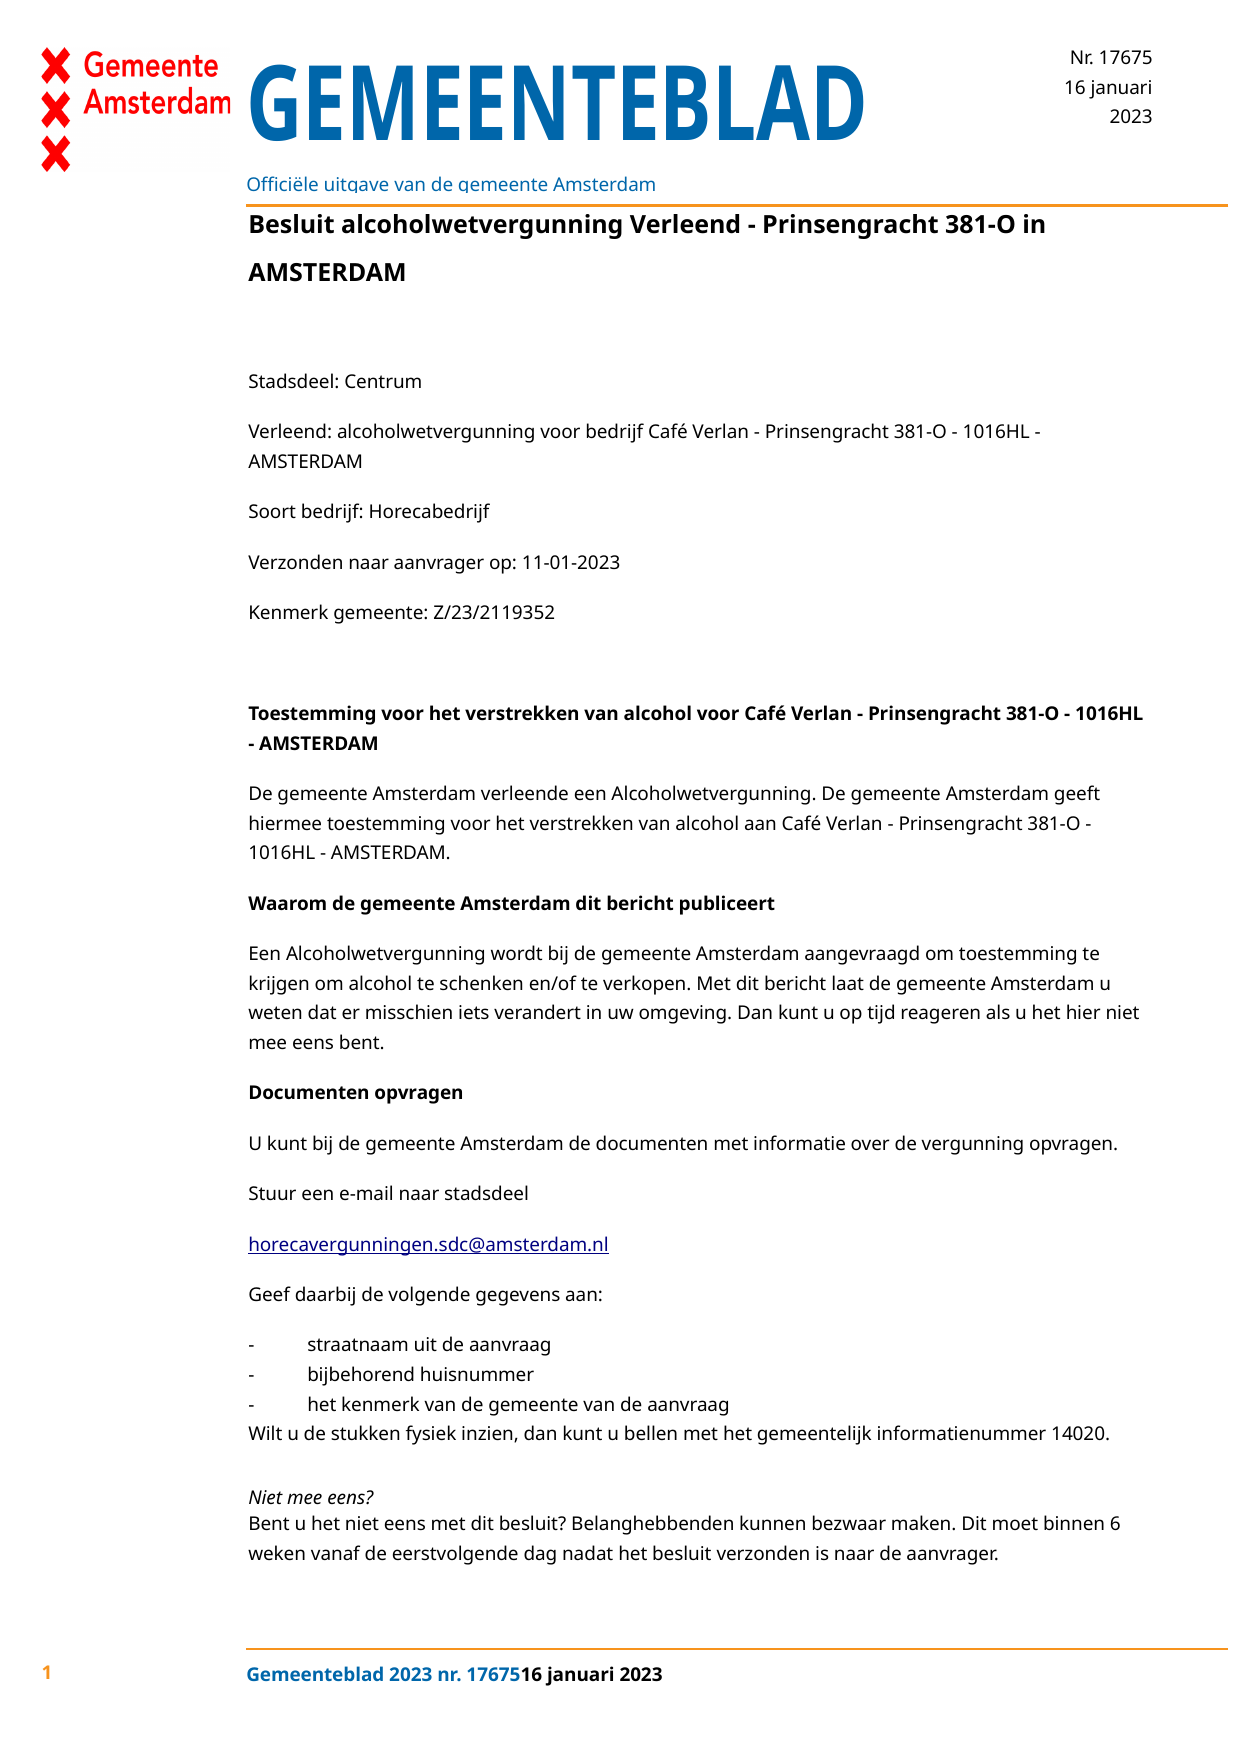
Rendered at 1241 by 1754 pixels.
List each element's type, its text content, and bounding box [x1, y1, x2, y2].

text Bent u het niet eens met dit besluit? Belanghebbenden kunnen bezwaar maken. Dit moet binnen 6 weken vanaf de eerstvolgende dag nadat het besluit verzonden is naar de aanvrager. [248, 1510, 1152, 1565]
text Documenten opvragen [248, 1079, 1152, 1105]
text Besluit alcoholwetvergunning Verleend - Prinsengracht 381-O in AMSTERDAM [248, 207, 1152, 288]
text Stuur een e-mail naar stadsdeel [248, 1180, 1152, 1206]
text Stadsdeel: Centrum [248, 368, 1152, 394]
text Soort bedrijf: Horecabedrijf [248, 499, 1152, 524]
text Verleend: alcoholwetvergunning voor bedrijf Café Verlan - Prinsengracht 381-O - 1016HL - AMSTERDAM [248, 419, 1152, 474]
picture [41, 47, 231, 172]
text Kenmerk gemeente: Z/23/2119352 [248, 599, 1152, 625]
text De gemeente Amsterdam verleende een Alcoholwetvergunning. De gemeente Amsterdam geeft hiermee toestemming voor het verstrekken van alcohol aan Café Verlan - Prinsengracht 381-O - 1016HL - AMSTERDAM. [248, 780, 1152, 865]
text Waarom de gemeente Amsterdam dit bericht publiceert [248, 890, 1152, 916]
text U kunt bij de gemeente Amsterdam de documenten met informatie over de vergunning opvragen. [248, 1130, 1152, 1156]
text Geef daarbij de volgende gegevens aan: [248, 1281, 1152, 1307]
text Wilt u de stukken fysiek inzien, dan kunt u bellen met het gemeentelijk informatienummer 14020. [248, 1420, 1152, 1446]
list straatnaam uit de aanvraag [248, 1332, 1152, 1357]
text Toestemming voor het verstrekken van alcohol voor Café Verlan - Prinsengracht 381-O - 1016HL - AMSTERDAM [248, 700, 1152, 756]
text Een Alcoholwetvergunning wordt bij de gemeente Amsterdam aangevraagd om toestemming te krijgen om alcohol te schenken en/of te verkopen. Met dit bericht laat de gemeente Amsterdam u weten dat er misschien iets verandert in uw omgeving. Dan kunt u op tijd reageren als u het hier niet mee eens bent. [248, 940, 1152, 1055]
text Niet mee eens? [248, 1484, 1152, 1510]
list het kenmerk van de gemeente van de aanvraag [248, 1391, 1152, 1417]
text horecavergunningen.sdc@amsterdam.nl [248, 1231, 1152, 1257]
text Verzonden naar aanvrager op: 11-01-2023 [248, 549, 1152, 575]
list bijbehorend huisnummer [248, 1361, 1152, 1387]
